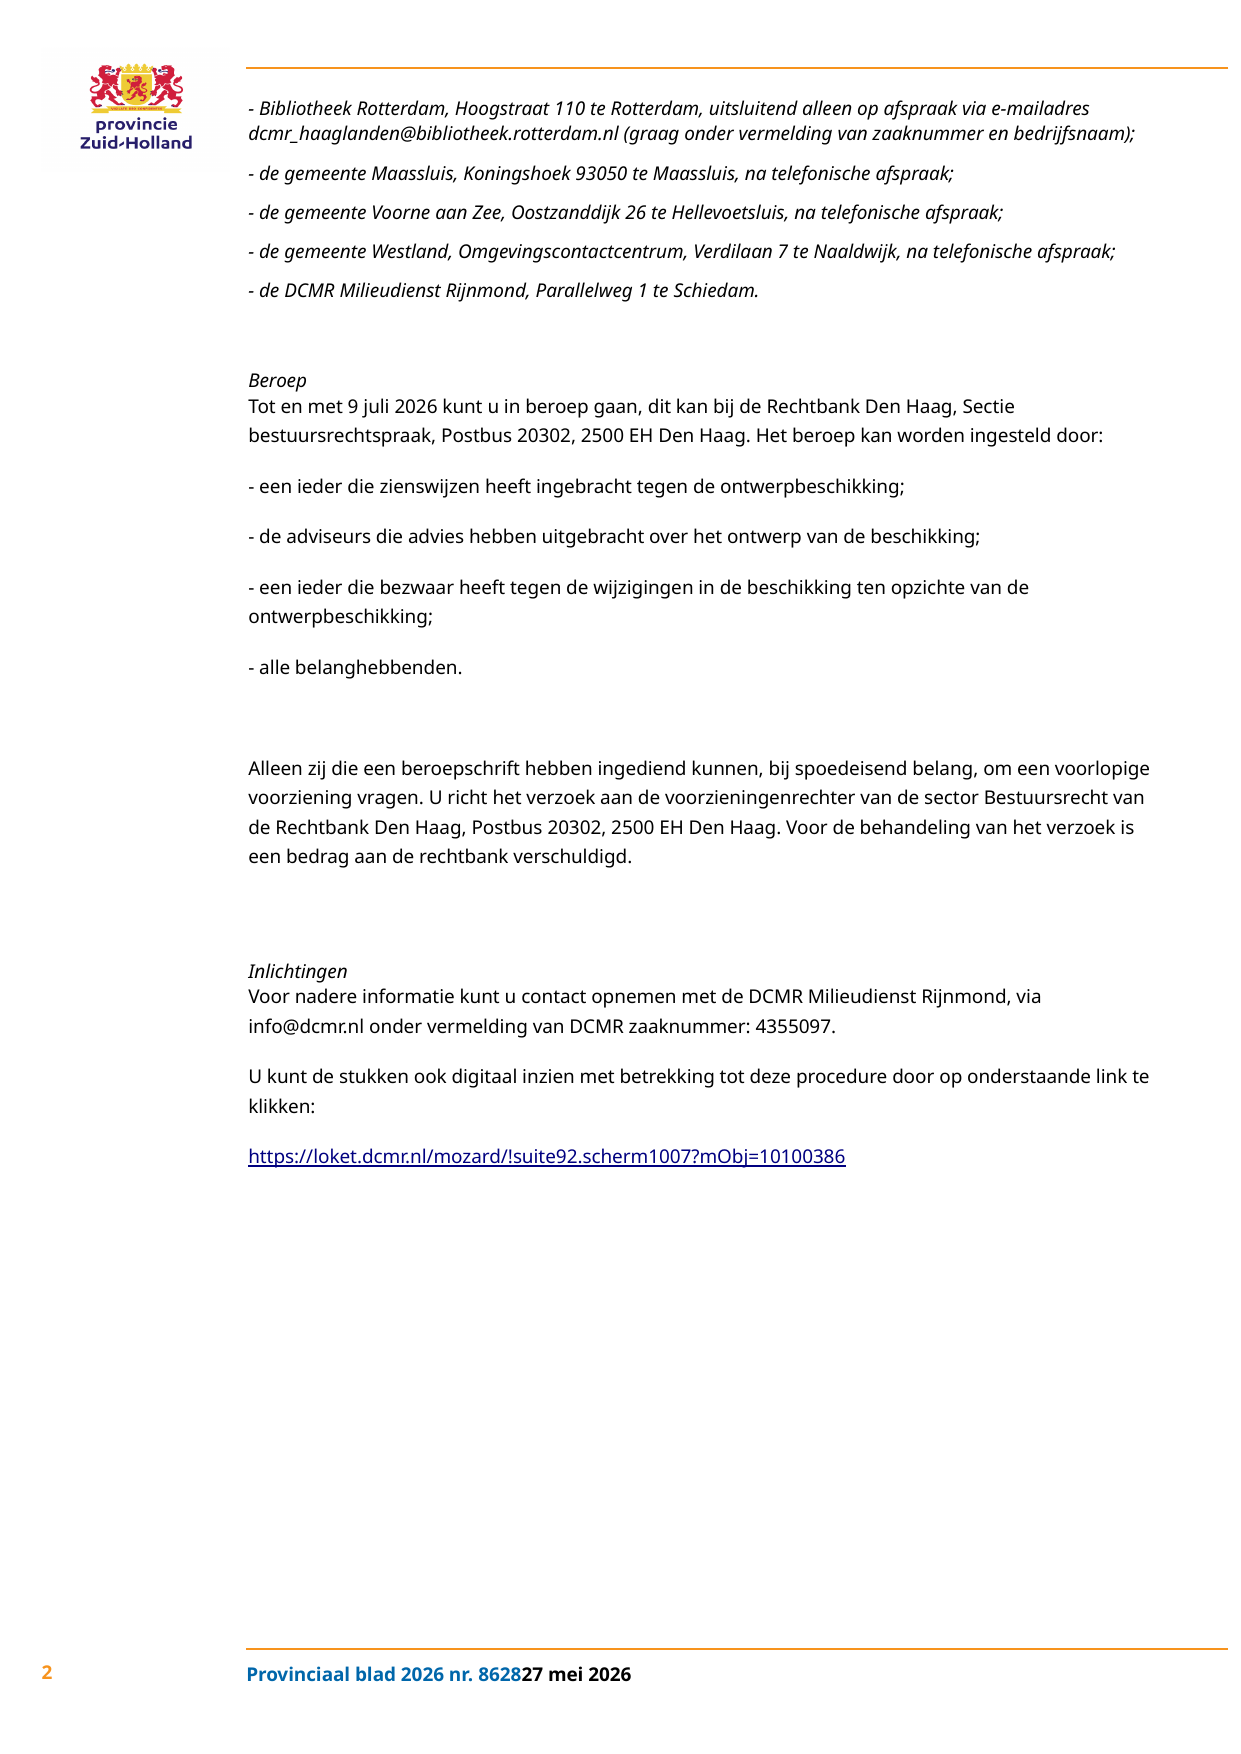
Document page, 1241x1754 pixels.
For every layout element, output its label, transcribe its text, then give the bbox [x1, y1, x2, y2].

text Tot en met 9 juli 2026 kunt u in beroep gaan, dit kan bij de Rechtbank Den Haag, Sectie bestuursrechtspraak, Postbus 20302, 2500 EH Den Haag. Het beroep kan worden ingesteld door: [248, 393, 1152, 448]
text - de gemeente Westland, Omgevingscontactcentrum, Verdilaan 7 te Naaldwijk, na telefonische afspraak; [248, 238, 1152, 264]
text https://loket.dcmr.nl/mozard/!suite92.scherm1007?mObj=10100386 [248, 1143, 1152, 1169]
text - de gemeente Maassluis, Koningshoek 93050 te Maassluis, na telefonische afspraak; [248, 160, 1152, 186]
text Voor nadere informatie kunt u contact opnemen met de DCMR Milieudienst Rijnmond, via info@dcmr.nl onder vermelding van DCMR zaaknummer: 4355097. [248, 983, 1152, 1039]
text - een ieder die zienswijzen heeft ingebracht tegen de ontwerpbeschikking; [248, 473, 1152, 499]
text - de gemeente Voorne aan Zee, Oostzanddijk 26 te Hellevoetsluis, na telefonische afspraak; [248, 199, 1152, 225]
picture [41, 47, 231, 172]
text - een ieder die bezwaar heeft tegen de wijzigingen in de beschikking ten opzichte van de ontwerpbeschikking; [248, 574, 1152, 629]
text Beroep [248, 367, 1152, 393]
text - Bibliotheek Rotterdam, Hoogstraat 110 te Rotterdam, uitsluitend alleen op afspraak via e-mailadres dcmr_haaglanden@bibliotheek.rotterdam.nl (graag onder vermelding van zaaknummer en bedrijfsnaam); [248, 95, 1152, 146]
text Inlichtingen [248, 958, 1152, 983]
text - alle belanghebbenden. [248, 654, 1152, 679]
text Alleen zij die een beroepschrift hebben ingediend kunnen, bij spoedeisend belang, om een voorlopige voorziening vragen. U richt het verzoek aan de voorzieningenrechter van de sector Bestuursrecht van de Rechtbank Den Haag, Postbus 20302, 2500 EH Den Haag. Voor de behandeling van het verzoek is een bedrag aan de rechtbank verschuldigd. [248, 755, 1152, 869]
text - de DCMR Milieudienst Rijnmond, Parallelweg 1 te Schiedam. [248, 278, 1152, 303]
text U kunt de stukken ook digitaal inzien met betrekking tot deze procedure door op onderstaande link te klikken: [248, 1063, 1152, 1119]
text - de adviseurs die advies hebben uitgebracht over het ontwerp van de beschikking; [248, 523, 1152, 549]
